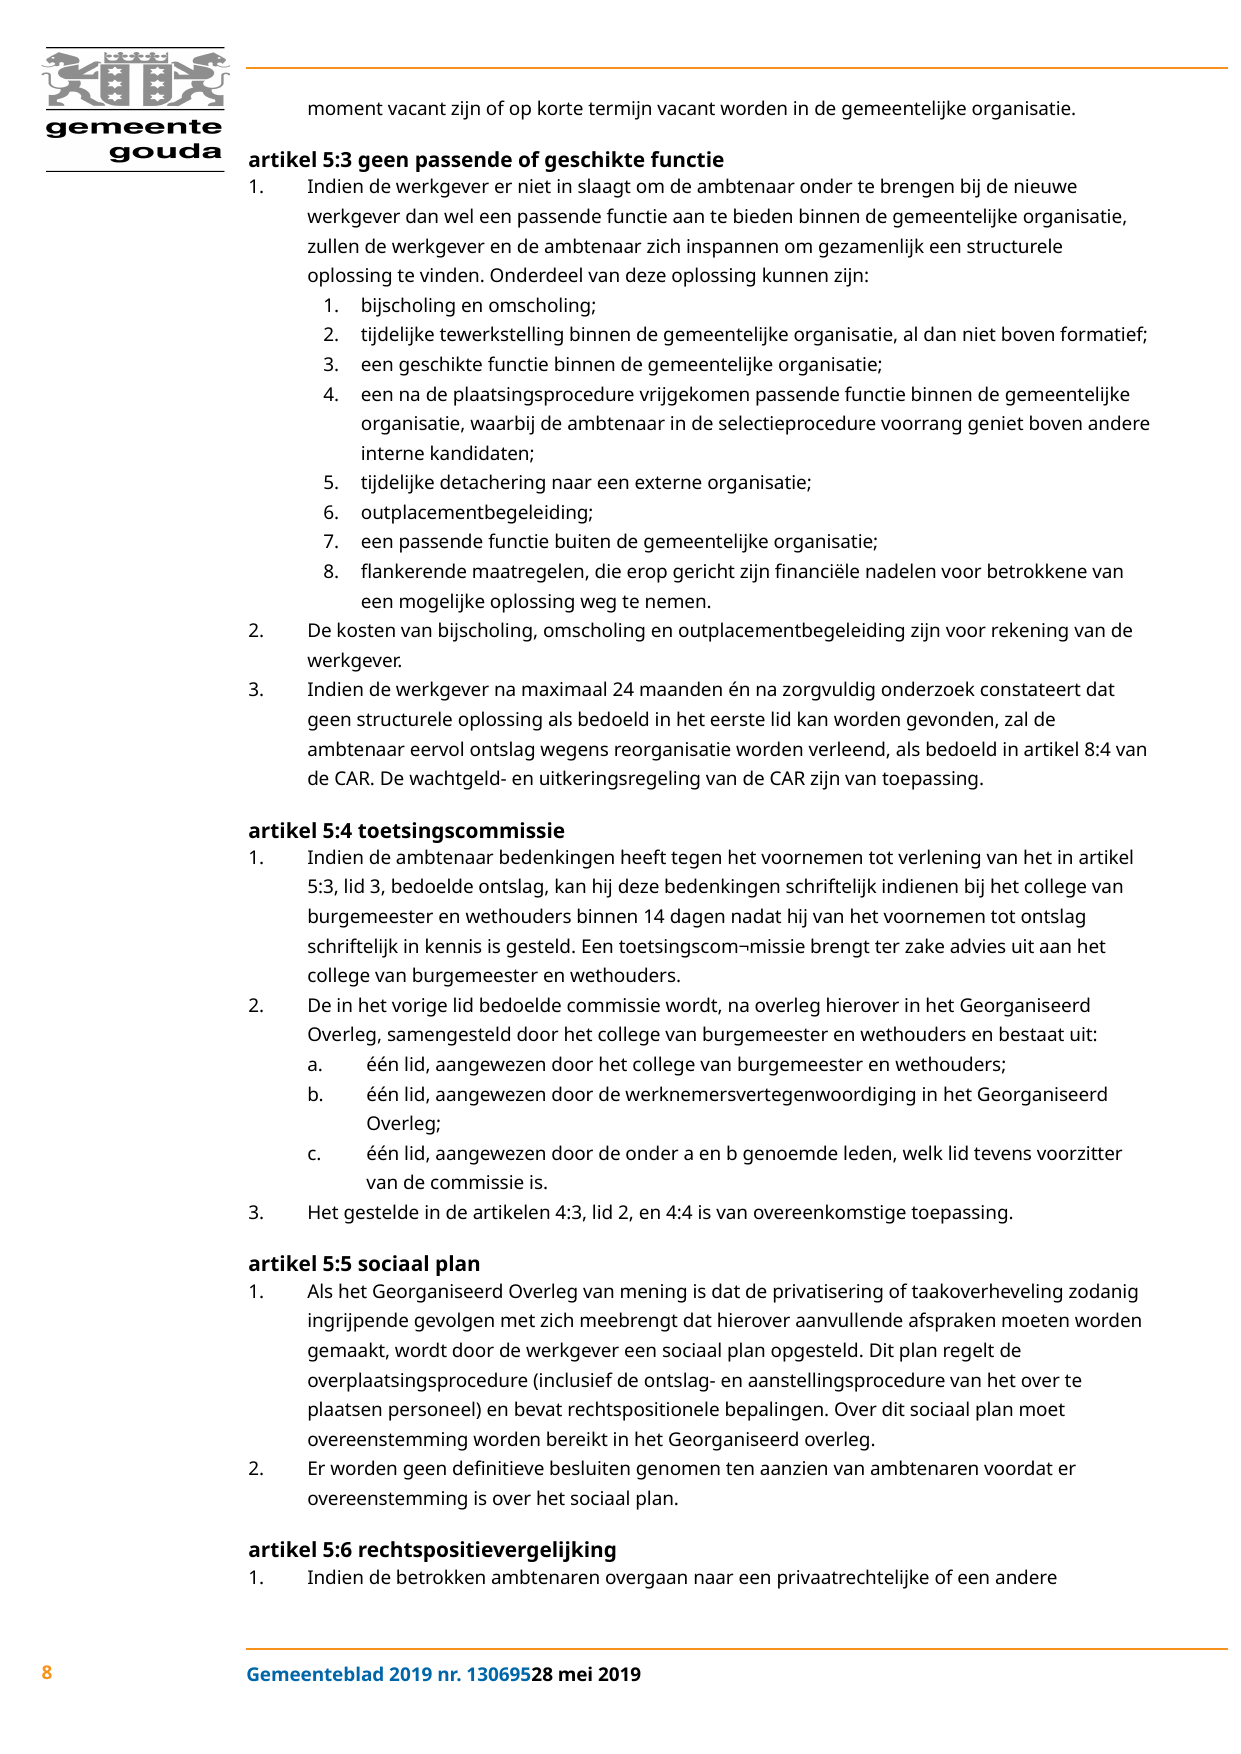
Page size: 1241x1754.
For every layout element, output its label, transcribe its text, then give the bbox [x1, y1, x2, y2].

list bijscholing en omscholing; [323, 292, 1152, 318]
list Als het Georganiseerd Overleg van mening is dat de privatisering of taakoverheveling zodanig ingrijpende gevolgen met zich meebrengt dat hierover aanvullende afspraken moeten worden gemaakt, wordt door de werkgever een sociaal plan opgesteld. Dit plan regelt de overplaatsingsprocedure (inclusief de ontslag- en aanstellingsprocedure van het over te plaatsen personeel) en bevat rechtspositionele bepalingen. Over dit sociaal plan moet overeenstemming worden bereikt in het Georganiseerd overleg. [248, 1278, 1152, 1452]
list Indien de werkgever er niet in slaagt om de ambtenaar onder te brengen bij de nieuwe werkgever dan wel een passende functie aan te bieden binnen de gemeentelijke organisatie, zullen de werkgever en de ambtenaar zich inspannen om gezamenlijk een structurele oplossing te vinden. Onderdeel van deze oplossing kunnen zijn: [248, 174, 1152, 288]
list flankerende maatregelen, die erop gericht zijn financiële nadelen voor betrokkene van een mogelijke oplossing weg te nemen. [323, 558, 1152, 613]
list tijdelijke tewerkstelling binnen de gemeentelijke organisatie, al dan niet boven formatief; [323, 322, 1152, 347]
list een na de plaatsingsprocedure vrijgekomen passende functie binnen de gemeentelijke organisatie, waarbij de ambtenaar in de selectieprocedure voorrang geniet boven andere interne kandidaten; [323, 381, 1152, 466]
list een passende functie buiten de gemeentelijke organisatie; [323, 529, 1152, 554]
text artikel 5:4 toetsingscommissie [248, 816, 1152, 844]
list Indien de werkgever na maximaal 24 maanden én na zorgvuldig onderzoek constateert dat geen structurele oplossing als bedoeld in het eerste lid kan worden gevonden, zal de ambtenaar eervol ontslag wegens reorganisatie worden verleend, als bedoeld in artikel 8:4 van de CAR. De wachtgeld- en uitkeringsregeling van de CAR zijn van toepassing. [248, 677, 1152, 791]
list één lid, aangewezen door het college van burgemeester en wethouders; [307, 1051, 1152, 1077]
text artikel 5:6 rechtspositievergelijking [248, 1536, 1152, 1564]
list De in het vorige lid bedoelde commissie wordt, na overleg hierover in het Georganiseerd Overleg, samengesteld door het college van burgemeester en wethouders en bestaat uit: [248, 992, 1152, 1047]
list tijdelijke detachering naar een externe organisatie; [323, 469, 1152, 495]
list moment vacant zijn of op korte termijn vacant worden in de gemeentelijke organisatie. [248, 95, 1152, 121]
text artikel 5:3 geen passende of geschikte functie [248, 145, 1152, 174]
list één lid, aangewezen door de onder a en b genoemde leden, welk lid tevens voorzitter van de commissie is. [307, 1140, 1152, 1195]
list outplacementbegeleiding; [323, 499, 1152, 525]
list Indien de betrokken ambtenaren overgaan naar een privaatrechtelijke of een andere [248, 1564, 1152, 1590]
list Er worden geen definitieve besluiten genomen ten aanzien van ambtenaren voordat er overeenstemming is over het sociaal plan. [248, 1456, 1152, 1511]
list een geschikte functie binnen de gemeentelijke organisatie; [323, 351, 1152, 377]
list Indien de ambtenaar bedenkingen heeft tegen het voornemen tot verlening van het in artikel 5:3, lid 3, bedoelde ontslag, kan hij deze bedenkingen schriftelijk indienen bij het college van burgemeester en wethouders binnen 14 dagen nadat hij van het voornemen tot ontslag schriftelijk in kennis is gesteld. Een toetsingscom¬missie brengt ter zake advies uit aan het college van burgemeester en wethouders. [248, 844, 1152, 988]
list De kosten van bijscholing, omscholing en outplacementbegeleiding zijn voor rekening van de werkgever. [248, 617, 1152, 673]
text artikel 5:5 sociaal plan [248, 1249, 1152, 1278]
picture [41, 47, 231, 172]
list Het gestelde in de artikelen 4:3, lid 2, en 4:4 is van overeenkomstige toepassing. [248, 1199, 1152, 1225]
list één lid, aangewezen door de werknemersvertegenwoordiging in het Georganiseerd Overleg; [307, 1081, 1152, 1136]
